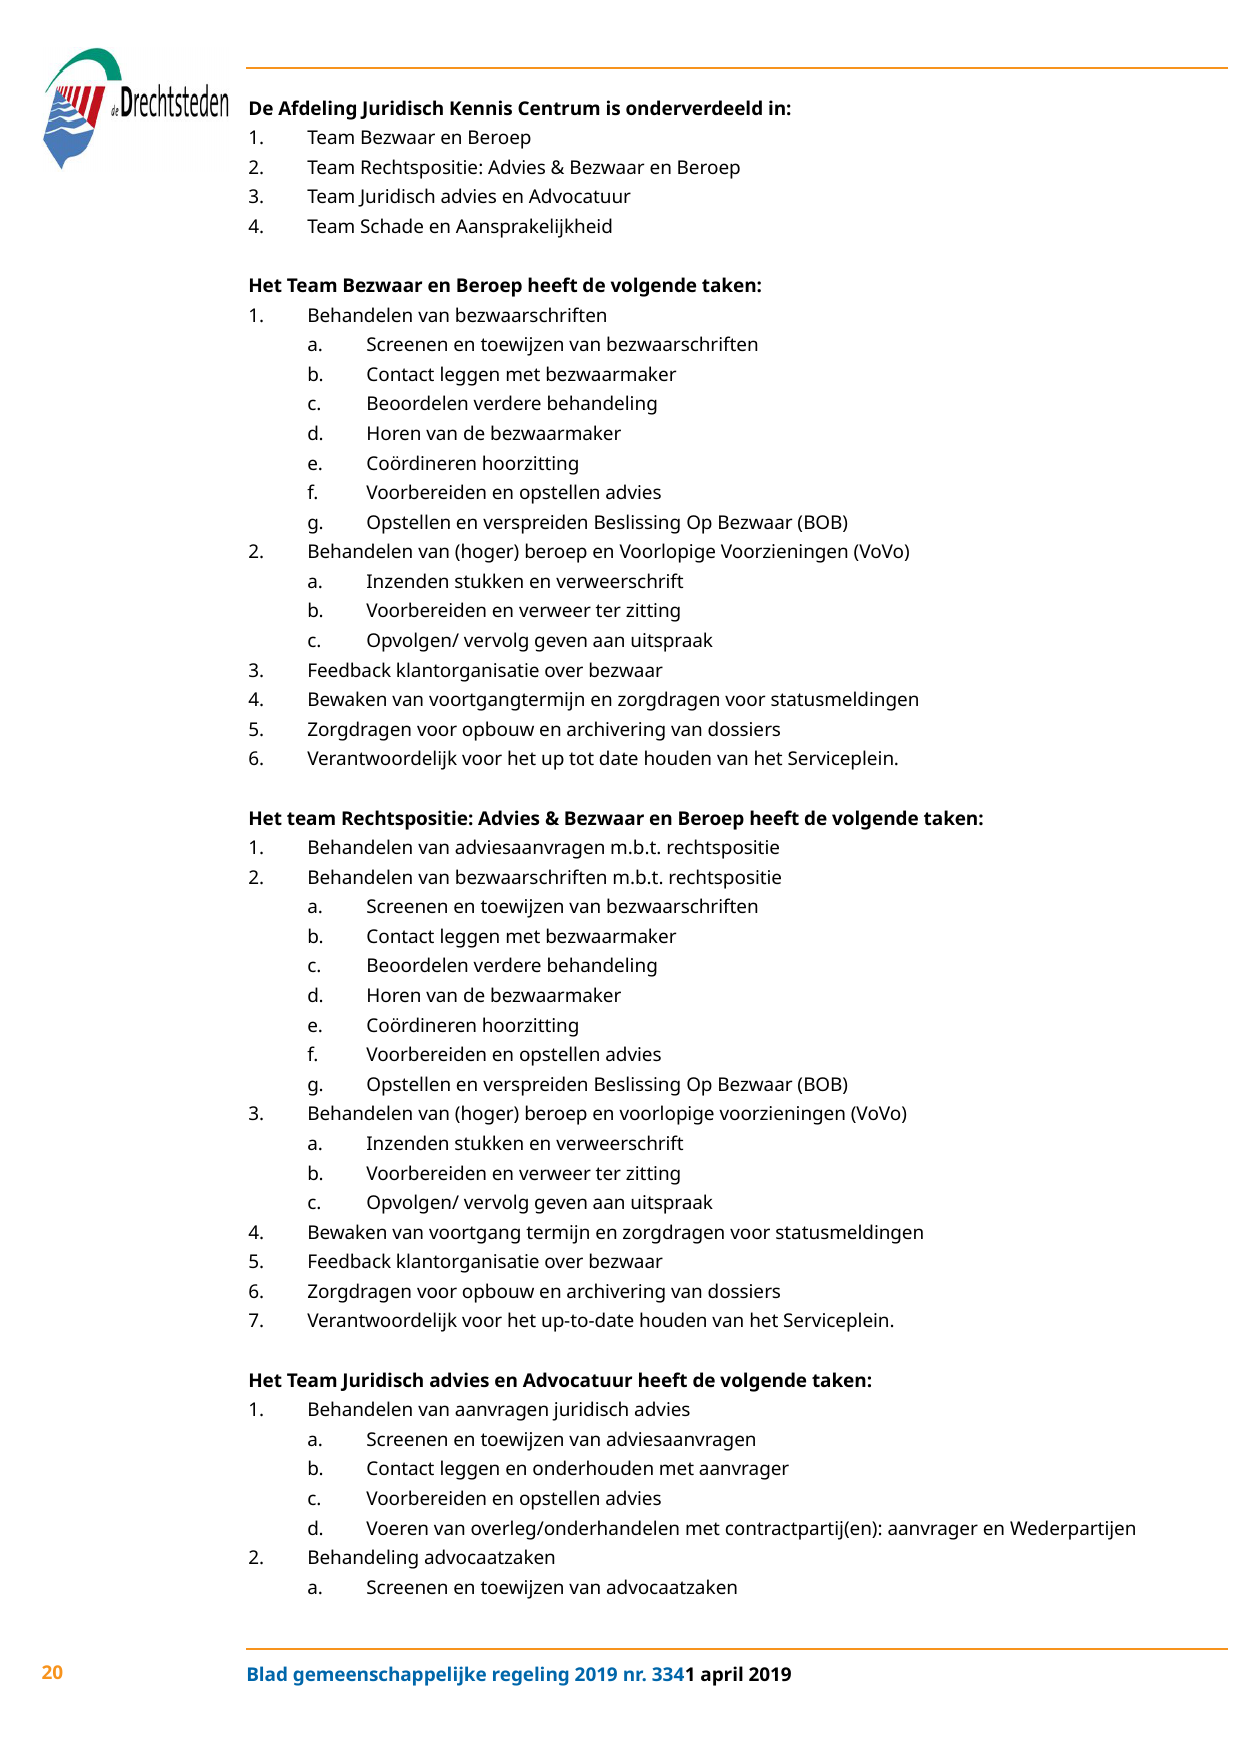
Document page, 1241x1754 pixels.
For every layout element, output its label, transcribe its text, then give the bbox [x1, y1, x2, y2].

list Team Rechtspositie: Advies & Bezwaar en Beroep [248, 154, 1152, 180]
list Voorbereiden en verweer ter zitting [307, 598, 1152, 623]
list Bewaken van voortgangtermijn en zorgdragen voor statusmeldingen [248, 686, 1152, 712]
list Zorgdragen voor opbouw en archivering van dossiers [248, 1278, 1152, 1304]
list Screenen en toewijzen van bezwaarschriften [307, 331, 1152, 357]
list Screenen en toewijzen van advocaatzaken [307, 1574, 1152, 1600]
list Contact leggen met bezwaarmaker [307, 361, 1152, 387]
list Behandelen van adviesaanvragen m.b.t. rechtspositie [248, 834, 1152, 860]
list Coördineren hoorzitting [307, 450, 1152, 476]
list Screenen en toewijzen van adviesaanvragen [307, 1426, 1152, 1452]
list Voorbereiden en verweer ter zitting [307, 1160, 1152, 1186]
list Feedback klantorganisatie over bezwaar [248, 657, 1152, 683]
list Behandeling advocaatzaken [248, 1544, 1152, 1570]
picture [41, 47, 231, 172]
list Behandelen van (hoger) beroep en Voorlopige Voorzieningen (VoVo) [248, 538, 1152, 564]
list Inzenden stukken en verweerschrift [307, 568, 1152, 594]
list Contact leggen en onderhouden met aanvrager [307, 1456, 1152, 1481]
list Opvolgen/ vervolg geven aan uitspraak [307, 627, 1152, 653]
list Opstellen en verspreiden Beslissing Op Bezwaar (BOB) [307, 1071, 1152, 1097]
list Horen van de bezwaarmaker [307, 982, 1152, 1008]
list Voorbereiden en opstellen advies [307, 1485, 1152, 1511]
list Team Juridisch advies en Advocatuur [248, 183, 1152, 209]
text Het Team Juridisch advies en Advocatuur heeft de volgende taken: [248, 1367, 1152, 1393]
list Verantwoordelijk voor het up-to-date houden van het Serviceplein. [248, 1308, 1152, 1333]
list Beoordelen verdere behandeling [307, 953, 1152, 978]
list Zorgdragen voor opbouw en archivering van dossiers [248, 716, 1152, 742]
list Voeren van overleg/onderhandelen met contractpartij(en): aanvrager en Wederpartijen [307, 1515, 1152, 1541]
list Team Schade en Aansprakelijkheid [248, 213, 1152, 239]
list Coördineren hoorzitting [307, 1012, 1152, 1038]
list Opvolgen/ vervolg geven aan uitspraak [307, 1189, 1152, 1215]
list Voorbereiden en opstellen advies [307, 1041, 1152, 1067]
list Opstellen en verspreiden Beslissing Op Bezwaar (BOB) [307, 509, 1152, 535]
list Behandelen van bezwaarschriften [248, 302, 1152, 328]
list Voorbereiden en opstellen advies [307, 479, 1152, 505]
list Team Bezwaar en Beroep [248, 124, 1152, 150]
list Behandelen van aanvragen juridisch advies [248, 1396, 1152, 1422]
text De Afdeling Juridisch Kennis Centrum is onderverdeeld in: [248, 95, 1152, 121]
list Behandelen van (hoger) beroep en voorlopige voorzieningen (VoVo) [248, 1101, 1152, 1126]
text Het Team Bezwaar en Beroep heeft de volgende taken: [248, 272, 1152, 298]
list Verantwoordelijk voor het up tot date houden van het Serviceplein. [248, 746, 1152, 771]
list Behandelen van bezwaarschriften m.b.t. rechtspositie [248, 864, 1152, 890]
list Screenen en toewijzen van bezwaarschriften [307, 893, 1152, 919]
list Inzenden stukken en verweerschrift [307, 1130, 1152, 1156]
list Horen van de bezwaarmaker [307, 420, 1152, 446]
list Feedback klantorganisatie over bezwaar [248, 1248, 1152, 1274]
list Bewaken van voortgang termijn en zorgdragen voor statusmeldingen [248, 1219, 1152, 1245]
list Contact leggen met bezwaarmaker [307, 923, 1152, 949]
list Beoordelen verdere behandeling [307, 391, 1152, 416]
text Het team Rechtspositie: Advies & Bezwaar en Beroep heeft de volgende taken: [248, 805, 1152, 831]
